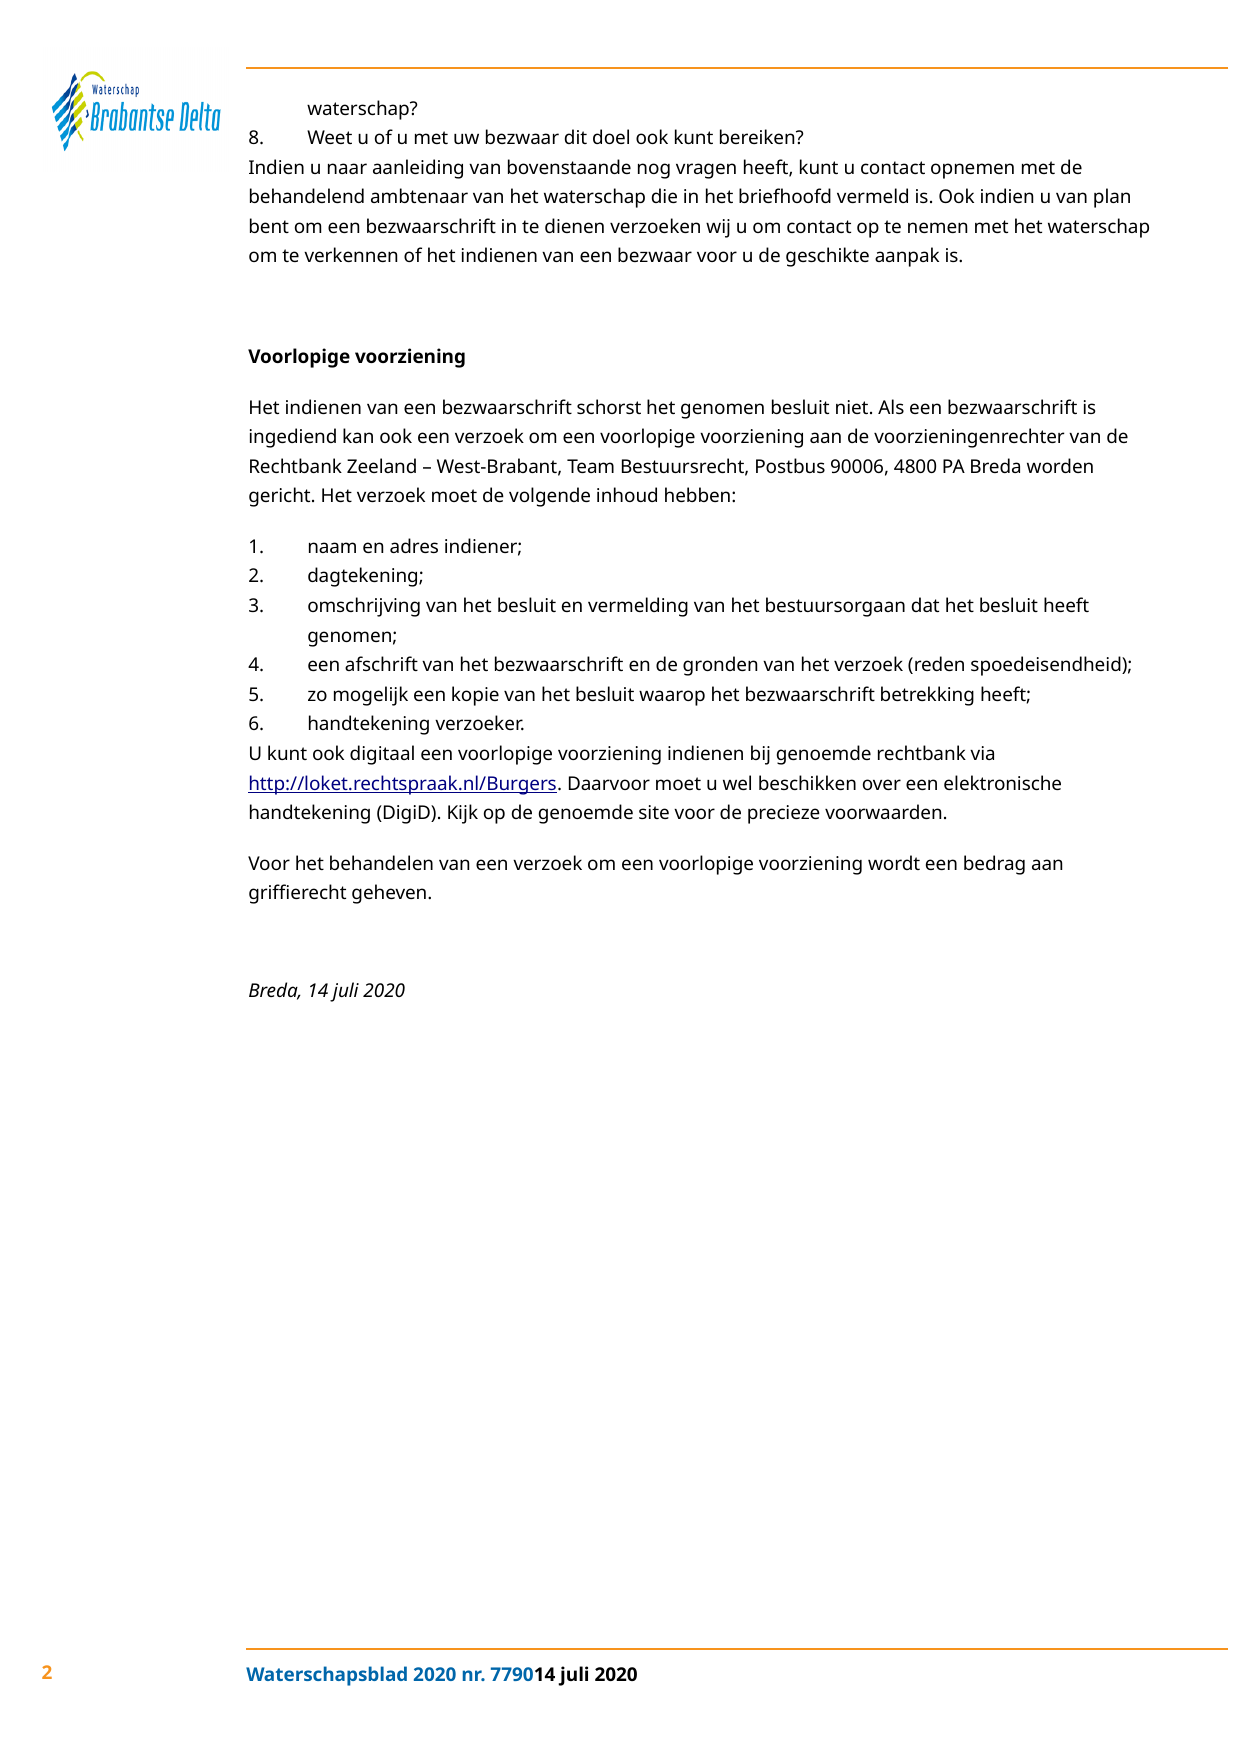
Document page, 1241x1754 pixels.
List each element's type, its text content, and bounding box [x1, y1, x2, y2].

text U kunt ook digitaal een voorlopige voorziening indienen bij genoemde rechtbank via http://loket.rechtspraak.nl/Burgers. Daarvoor moet u wel beschikken over een elektronische handtekening (DigiD). Kijk op de genoemde site voor de precieze voorwaarden. [248, 740, 1152, 825]
text Voor het behandelen van een verzoek om een voorlopige voorziening wordt een bedrag aan griffierecht geheven. [248, 850, 1152, 905]
list handtekening verzoeker. [248, 711, 1152, 736]
list zo mogelijk een kopie van het besluit waarop het bezwaarschrift betrekking heeft; [248, 681, 1152, 707]
picture [41, 47, 231, 172]
text Breda, 14 juli 2020 [248, 978, 1152, 1003]
list dagtekening; [248, 563, 1152, 588]
text Voorlopige voorziening [248, 343, 1152, 369]
text Indien u naar aanleiding van bovenstaande nog vragen heeft, kunt u contact opnemen met de behandelend ambtenaar van het waterschap die in het briefhoofd vermeld is. Ook indien u van plan bent om een bezwaarschrift in te dienen verzoeken wij u om contact op te nemen met het waterschap om te verkennen of het indienen van een bezwaar voor u de geschikte aanpak is. [248, 154, 1152, 268]
list Weet u of u met uw bezwaar dit doel ook kunt bereiken? [248, 124, 1152, 150]
list naam en adres indiener; [248, 533, 1152, 559]
list omschrijving van het besluit en vermelding van het bestuursorgaan dat het besluit heeft genomen; [248, 592, 1152, 648]
text Het indienen van een bezwaarschrift schorst het genomen besluit niet. Als een bezwaarschrift is ingediend kan ook een verzoek om een voorlopige voorziening aan de voorzieningenrechter van de Rechtbank Zeeland – West-Brabant, Team Bestuursrecht, Postbus 90006, 4800 PA Breda worden gericht. Het verzoek moet de volgende inhoud hebben: [248, 394, 1152, 508]
list waterschap? [248, 95, 1152, 121]
list een afschrift van het bezwaarschrift en de gronden van het verzoek (reden spoedeisendheid); [248, 651, 1152, 677]
